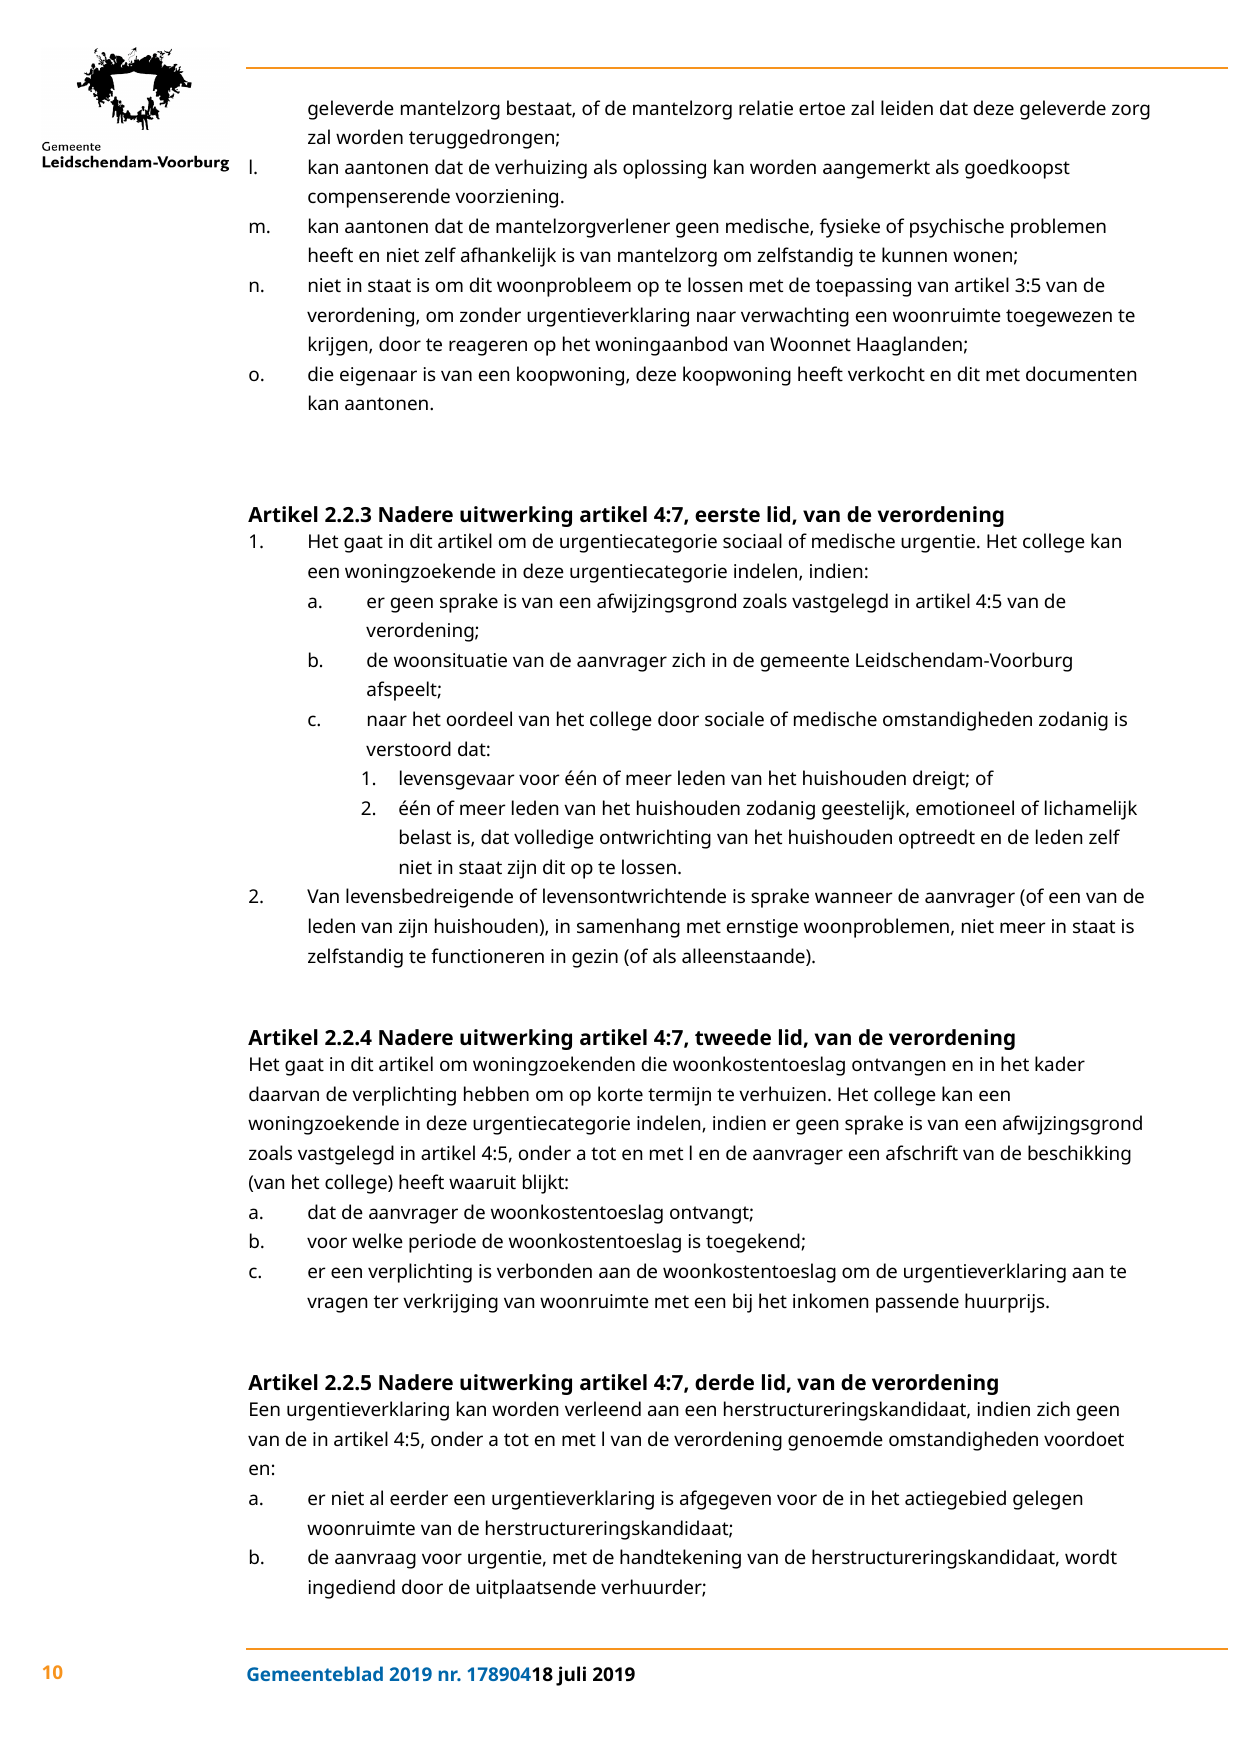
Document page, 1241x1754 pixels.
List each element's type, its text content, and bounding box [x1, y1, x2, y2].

list kan aantonen dat de verhuizing als oplossing kan worden aangemerkt als goedkoopst compenserende voorziening. [248, 154, 1152, 209]
list dat de aanvrager de woonkostentoeslag ontvangt; [248, 1199, 1152, 1225]
list niet in staat is om dit woonprobleem op te lossen met de toepassing van artikel 3:5 van de verordening, om zonder urgentieverklaring naar verwachting een woonruimte toegewezen te krijgen, door te reageren op het woningaanbod van Woonnet Haaglanden; [248, 272, 1152, 357]
list die eigenaar is van een koopwoning, deze koopwoning heeft verkocht en dit met documenten kan aantonen. [248, 361, 1152, 416]
text Artikel 2.2.4 Nadere uitwerking artikel 4:7, tweede lid, van de verordening [248, 1023, 1152, 1051]
list er niet al eerder een urgentieverklaring is afgegeven voor de in het actiegebied gelegen woonruimte van de herstructureringskandidaat; [248, 1485, 1152, 1540]
list de aanvraag voor urgentie, met de handtekening van de herstructureringskandidaat, wordt ingediend door de uitplaatsende verhuurder; [248, 1544, 1152, 1599]
list geleverde mantelzorg bestaat, of de mantelzorg relatie ertoe zal leiden dat deze geleverde zorg zal worden teruggedrongen; [248, 95, 1152, 150]
picture [41, 47, 231, 172]
list voor welke periode de woonkostentoeslag is toegekend; [248, 1229, 1152, 1254]
list er geen sprake is van een afwijzingsgrond zoals vastgelegd in artikel 4:5 van de verordening; [307, 588, 1152, 643]
text Artikel 2.2.3 Nadere uitwerking artikel 4:7, eerste lid, van de verordening [248, 500, 1152, 529]
list levensgevaar voor één of meer leden van het huishouden dreigt; of [361, 765, 1152, 791]
text Het gaat in dit artikel om woningzoekenden die woonkostentoeslag ontvangen en in het kader daarvan de verplichting hebben om op korte termijn te verhuizen. Het college kan een woningzoekende in deze urgentiecategorie indelen, indien er geen sprake is van een afwijzingsgrond zoals vastgelegd in artikel 4:5, onder a tot en met l en de aanvrager een afschrift van de beschikking (van het college) heeft waaruit blijkt: [248, 1051, 1152, 1195]
list één of meer leden van het huishouden zodanig geestelijk, emotioneel of lichamelijk belast is, dat volledige ontwrichting van het huishouden optreedt en de leden zelf niet in staat zijn dit op te lossen. [361, 795, 1152, 880]
text Artikel 2.2.5 Nadere uitwerking artikel 4:7, derde lid, van de verordening [248, 1368, 1152, 1396]
list kan aantonen dat de mantelzorgverlener geen medische, fysieke of psychische problemen heeft en niet zelf afhankelijk is van mantelzorg om zelfstandig te kunnen wonen; [248, 213, 1152, 268]
list Van levensbedreigende of levensontwrichtende is sprake wanneer de aanvrager (of een van de leden van zijn huishouden), in samenhang met ernstige woonproblemen, niet meer in staat is zelfstandig te functioneren in gezin (of als alleenstaande). [248, 884, 1152, 968]
list er een verplichting is verbonden aan de woonkostentoeslag om de urgentieverklaring aan te vragen ter verkrijging van woonruimte met een bij het inkomen passende huurprijs. [248, 1258, 1152, 1314]
list Het gaat in dit artikel om de urgentiecategorie sociaal of medische urgentie. Het college kan een woningzoekende in deze urgentiecategorie indelen, indien: [248, 529, 1152, 584]
list naar het oordeel van het college door sociale of medische omstandigheden zodanig is verstoord dat: [307, 706, 1152, 761]
text Een urgentieverklaring kan worden verleend aan een herstructureringskandidaat, indien zich geen van de in artikel 4:5, onder a tot en met l van de verordening genoemde omstandigheden voordoet en: [248, 1396, 1152, 1481]
list de woonsituatie van de aanvrager zich in de gemeente Leidschendam-Voorburg afspeelt; [307, 647, 1152, 702]
